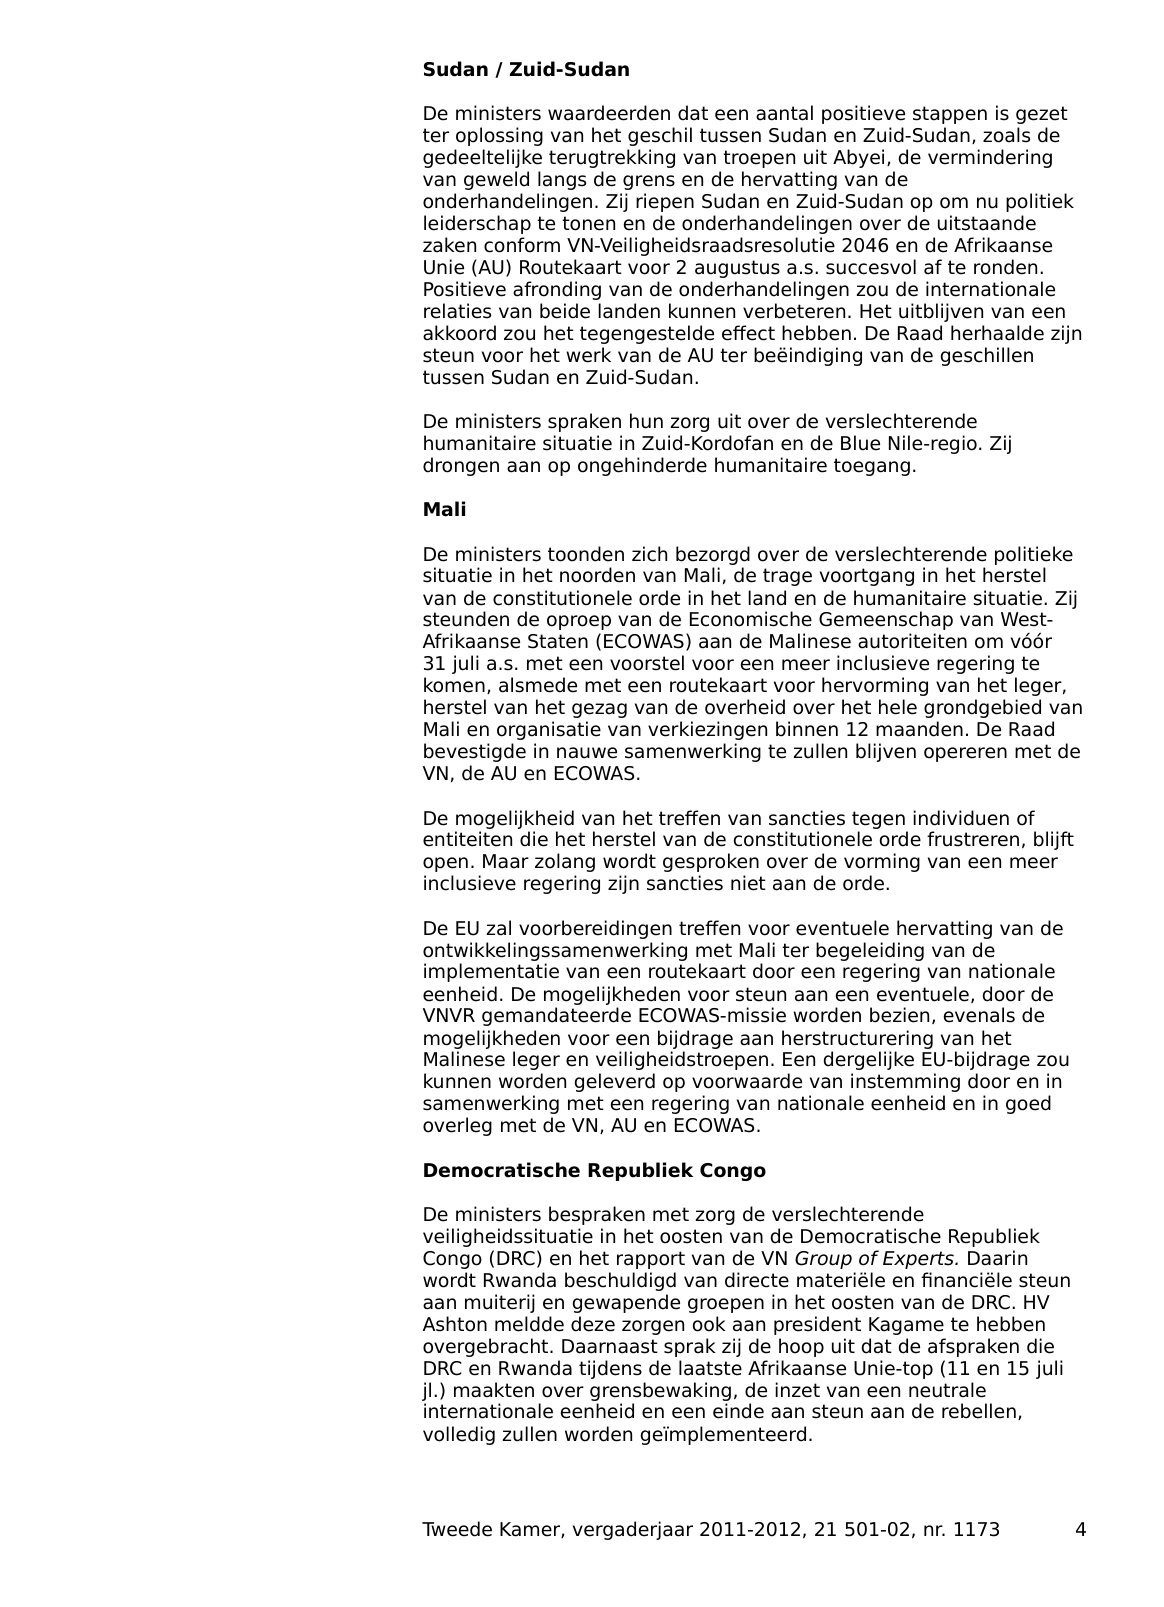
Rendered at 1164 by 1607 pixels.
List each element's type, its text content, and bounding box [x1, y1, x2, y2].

text De EU zal voorbereidingen treffen voor eventuele hervatting van de ontwikkelingssamenwerking met Mali ter begeleiding van de implementatie van een routekaart door een regering van nationale eenheid. De mogelijkheden voor steun aan een eventuele, door de VNVR gemandateerde ECOWAS-missie worden bezien, evenals de mogelijkheden voor een bijdrage aan herstructurering van het Malinese leger en veiligheidstroepen. Een dergelijke EU-bijdrage zou kunnen worden geleverd op voorwaarde van instemming door en in samenwerking met een regering van nationale eenheid en in goed overleg met de VN, AU en ECOWAS. [422, 917, 1087, 1137]
text De ministers toonden zich bezorgd over de verslechterende politieke situatie in het noorden van Mali, de trage voortgang in het herstel van de constitutionele orde in het land en de humanitaire situatie. Zij steunden de oproep van de Economische Gemeenschap van West-Afrikaanse Staten (ECOWAS) aan de Malinese autoriteiten om vóór 31 juli a.s. met een voorstel voor een meer inclusieve regering te komen, alsmede met een routekaart voor hervorming van het leger, herstel van het gezag van de overheid over het hele grondgebied van Mali en organisatie van verkiezingen binnen 12 maanden. De Raad bevestigde in nauwe samenwerking te zullen blijven opereren met de VN, de AU en ECOWAS. [422, 543, 1087, 785]
text De ministers spraken hun zorg uit over de verslechterende humanitaire situatie in Zuid-Kordofan en de Blue Nile-regio. Zij drongen aan op ongehinderde humanitaire toegang. [422, 411, 1087, 477]
subtitle Mali [422, 499, 1087, 521]
subtitle Sudan / Zuid-Sudan [422, 59, 1087, 81]
text De mogelijkheid van het treffen van sancties tegen individuen of entiteiten die het herstel van de constitutionele orde frustreren, blijft open. Maar zolang wordt gesproken over de vorming van een meer inclusieve regering zijn sancties niet aan de orde. [422, 807, 1087, 895]
text De ministers bespraken met zorg de verslechterende veiligheidssituatie in het oosten van de Democratische Republiek Congo (DRC) en het rapport van de VN Group of Experts. Daarin wordt Rwanda beschuldigd van directe materiële en financiële steun aan muiterij en gewapende groepen in het oosten van de DRC. HV Ashton meldde deze zorgen ook aan president Kagame te hebben overgebracht. Daarnaast sprak zij de hoop uit dat de afspraken die DRC en Rwanda tijdens de laatste Afrikaanse Unie-top (11 en 15 juli jl.) maakten over grensbewaking, de inzet van een neutrale internationale eenheid en een einde aan steun aan de rebellen, volledig zullen worden geïmplementeerd. [422, 1204, 1087, 1445]
text De ministers waardeerden dat een aantal positieve stappen is gezet ter oplossing van het geschil tussen Sudan en Zuid-Sudan, zoals de gedeeltelijke terugtrekking van troepen uit Abyei, de vermindering van geweld langs de grens en de hervatting van de onderhandelingen. Zij riepen Sudan en Zuid-Sudan op om nu politiek leiderschap te tonen en de onderhandelingen over de uitstaande zaken conform VN-Veiligheidsraadsresolutie 2046 en de Afrikaanse Unie (AU) Routekaart voor 2 augustus a.s. succesvol af te ronden. Positieve afronding van de onderhandelingen zou de internationale relaties van beide landen kunnen verbeteren. Het uitblijven van een akkoord zou het tegengestelde effect hebben. De Raad herhaalde zijn steun voor het werk van de AU ter beëindiging van de geschillen tussen Sudan en Zuid-Sudan. [422, 103, 1087, 389]
subtitle Democratische Republiek Congo [422, 1159, 1087, 1181]
